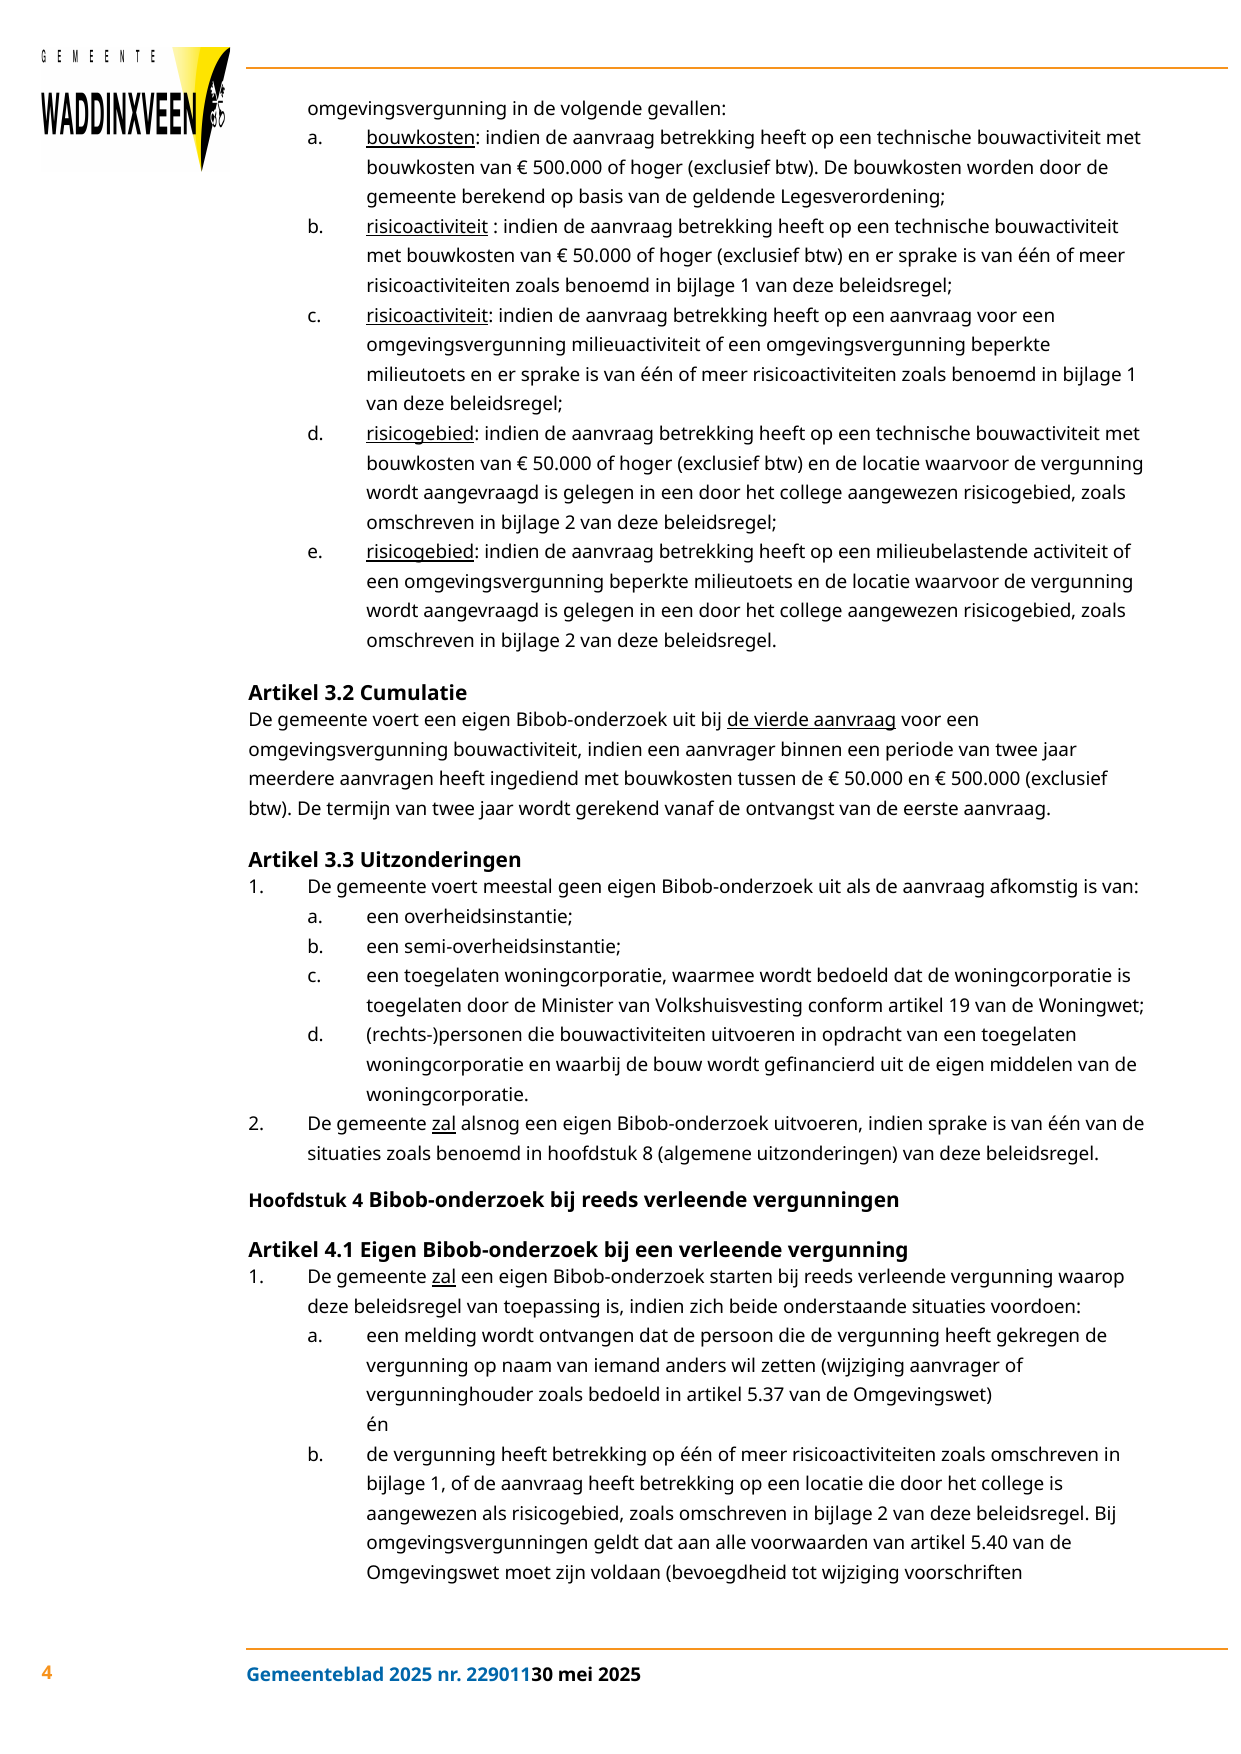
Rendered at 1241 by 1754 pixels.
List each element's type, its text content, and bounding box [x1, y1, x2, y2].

list een melding wordt ontvangen dat de persoon die de vergunning heeft gekregen de vergunning op naam van iemand anders wil zetten (wijziging aanvrager of vergunninghouder zoals bedoeld in artikel 5.37 van de Omgevingswet) [307, 1322, 1152, 1407]
list bouwkosten: indien de aanvraag betrekking heeft op een technische bouwactiviteit met bouwkosten van € 500.000 of hoger (exclusief btw). De bouwkosten worden door de gemeente berekend op basis van de geldende Legesverordening; [307, 124, 1152, 209]
list risicogebied: indien de aanvraag betrekking heeft op een milieubelastende activiteit of een omgevingsvergunning beperkte milieutoets en de locatie waarvoor de vergunning wordt aangevraagd is gelegen in een door het college aangewezen risicogebied, zoals omschreven in bijlage 2 van deze beleidsregel. [307, 538, 1152, 653]
list risicoactiviteit: indien de aanvraag betrekking heeft op een aanvraag voor een omgevingsvergunning milieuactiviteit of een omgevingsvergunning beperkte milieutoets en er sprake is van één of meer risicoactiviteiten zoals benoemd in bijlage 1 van deze beleidsregel; [307, 302, 1152, 416]
list een overheidsinstantie; [307, 903, 1152, 929]
list De gemeente zal alsnog een eigen Bibob-onderzoek uitvoeren, indien sprake is van één van de situaties zoals benoemd in hoofdstuk 8 (algemene uitzonderingen) van deze beleidsregel. [248, 1110, 1152, 1166]
list risicogebied: indien de aanvraag betrekking heeft op een technische bouwactiviteit met bouwkosten van € 50.000 of hoger (exclusief btw) en de locatie waarvoor de vergunning wordt aangevraagd is gelegen in een door het college aangewezen risicogebied, zoals omschreven in bijlage 2 van deze beleidsregel; [307, 420, 1152, 535]
list De gemeente voert meestal geen eigen Bibob-onderzoek uit als de aanvraag afkomstig is van: [248, 874, 1152, 899]
list een toegelaten woningcorporatie, waarmee wordt bedoeld dat de woningcorporatie is toegelaten door de Minister van Volkshuisvesting conform artikel 19 van de Woningwet; [307, 962, 1152, 1018]
list de vergunning heeft betrekking op één of meer risicoactiviteiten zoals omschreven in bijlage 1, of de aanvraag heeft betrekking op een locatie die door het college is aangewezen als risicogebied, zoals omschreven in bijlage 2 van deze beleidsregel. Bij omgevingsvergunningen geldt dat aan alle voorwaarden van artikel 5.40 van de Omgevingswet moet zijn voldaan (bevoegdheid tot wijziging voorschriften [307, 1441, 1152, 1585]
list omgevingsvergunning in de volgende gevallen: [248, 95, 1152, 121]
list (rechts-)personen die bouwactiviteiten uitvoeren in opdracht van een toegelaten woningcorporatie en waarbij de bouw wordt gefinancierd uit de eigen middelen van de woningcorporatie. [307, 1022, 1152, 1107]
text Artikel 4.1 Eigen Bibob-onderzoek bij een verleende vergunning [248, 1235, 1152, 1263]
text Hoofdstuk 4 Bibob-onderzoek bij reeds verleende vergunningen [248, 1186, 1152, 1214]
text Artikel 3.3 Uitzonderingen [248, 845, 1152, 874]
picture [41, 47, 231, 172]
list én [307, 1411, 1152, 1437]
list een semi-overheidsinstantie; [307, 933, 1152, 959]
text Artikel 3.2 Cumulatie [248, 678, 1152, 706]
text De gemeente voert een eigen Bibob-onderzoek uit bij de vierde aanvraag voor een omgevingsvergunning bouwactiviteit, indien een aanvrager binnen een periode van twee jaar meerdere aanvragen heeft ingediend met bouwkosten tussen de € 50.000 en € 500.000 (exclusief btw). De termijn van twee jaar wordt gerekend vanaf de ontvangst van de eerste aanvraag. [248, 706, 1152, 821]
list De gemeente zal een eigen Bibob-onderzoek starten bij reeds verleende vergunning waarop deze beleidsregel van toepassing is, indien zich beide onderstaande situaties voordoen: [248, 1263, 1152, 1319]
list risicoactiviteit : indien de aanvraag betrekking heeft op een technische bouwactiviteit met bouwkosten van € 50.000 of hoger (exclusief btw) en er sprake is van één of meer risicoactiviteiten zoals benoemd in bijlage 1 van deze beleidsregel; [307, 213, 1152, 298]
